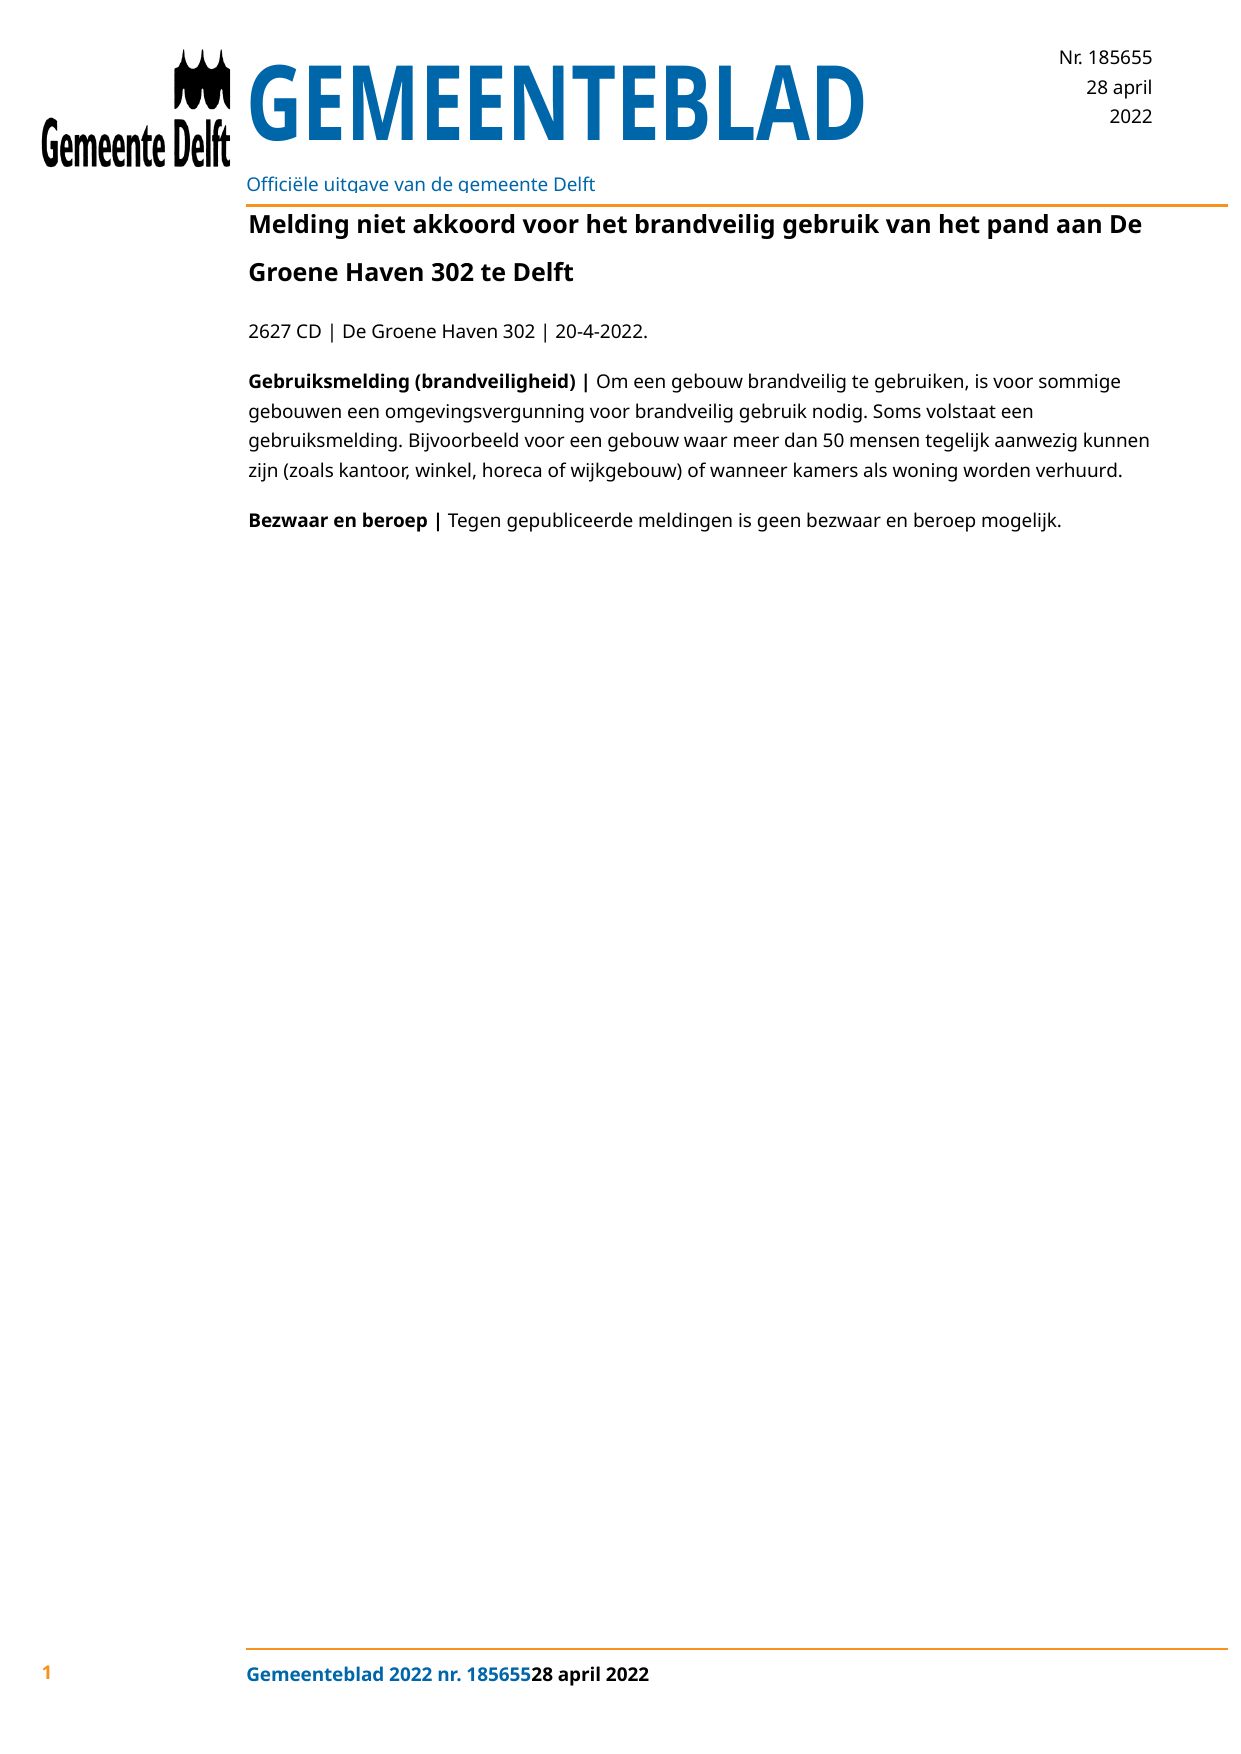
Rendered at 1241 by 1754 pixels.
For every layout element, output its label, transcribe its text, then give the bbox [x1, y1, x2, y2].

text Melding niet akkoord voor het brandveilig gebruik van het pand aan De Groene Haven 302 te Delft [248, 207, 1152, 288]
picture [41, 47, 231, 172]
text Bezwaar en beroep | Tegen gepubliceerde meldingen is geen bezwaar en beroep mogelijk. [248, 507, 1152, 533]
text Gebruiksmelding (brandveiligheid) | Om een gebouw brandveilig te gebruiken, is voor sommige gebouwen een omgevingsvergunning voor brandveilig gebruik nodig. Soms volstaat een gebruiksmelding. Bijvoorbeeld voor een gebouw waar meer dan 50 mensen tegelijk aanwezig kunnen zijn (zoals kantoor, winkel, horeca of wijkgebouw) of wanneer kamers als woning worden verhuurd. [248, 368, 1152, 483]
text 2627 CD | De Groene Haven 302 | 20-4-2022. [248, 318, 1152, 344]
